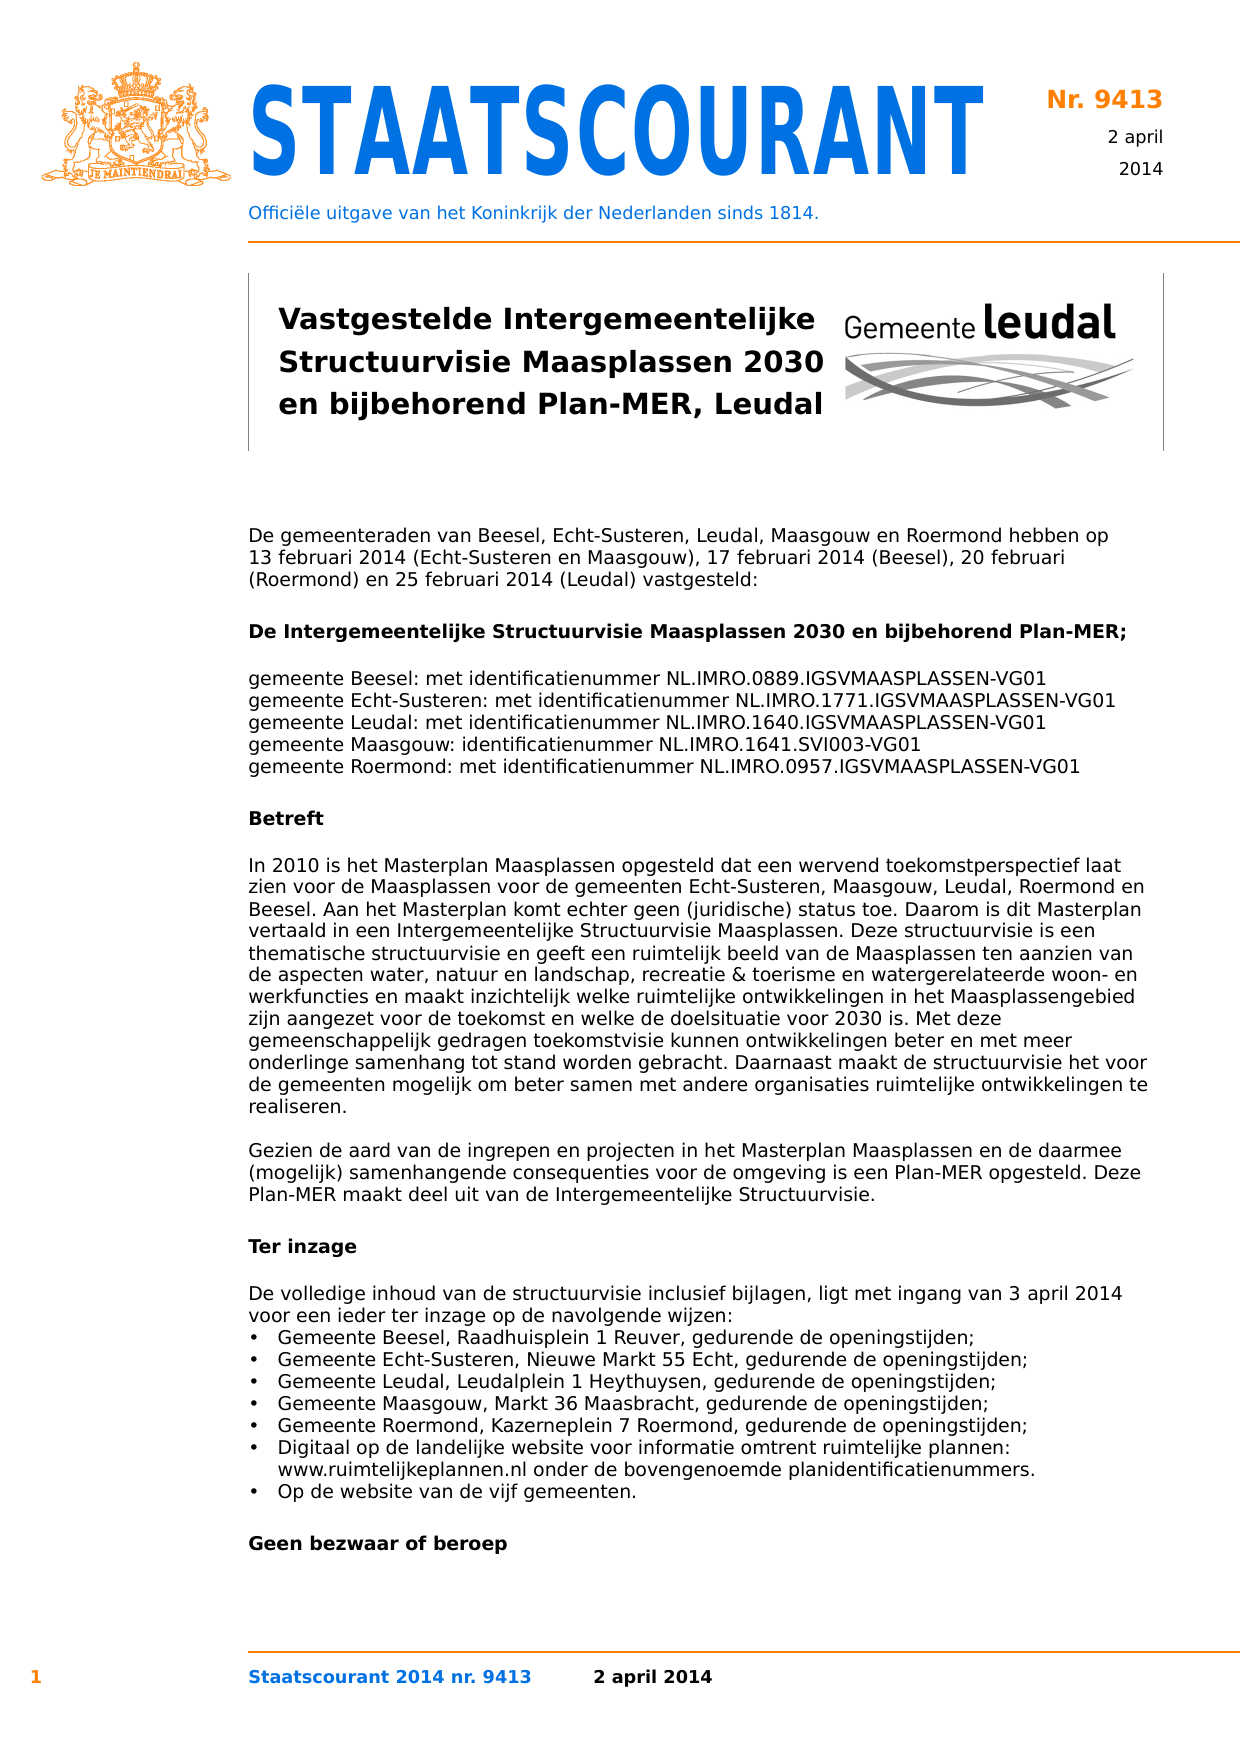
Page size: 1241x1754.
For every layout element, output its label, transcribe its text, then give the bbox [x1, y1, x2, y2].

subtitle Ter inzage [248, 1236, 1163, 1258]
picture [844, 302, 1134, 409]
table_cell 2 april [998, 121, 1240, 153]
text gemeente Echt-Susteren: met identificatienummer NL.IMRO.1771.IGSVMAASPLASSEN-VG01 [248, 689, 1163, 712]
subtitle De Intergemeentelijke Structuurvisie Maasplassen 2030 en bijbehorend Plan-MER; [248, 621, 1163, 643]
text gemeente Beesel: met identificatienummer NL.IMRO.0889.IGSVMAASPLASSEN-VG01 [248, 668, 1163, 689]
text gemeente Maasgouw: identificatienummer NL.IMRO.1641.SVI003-VG01 [248, 733, 1163, 756]
subtitle Betreft [248, 807, 1163, 829]
text De volledige inhoud van de structuurvisie inclusief bijlagen, ligt met ingang van 3 april 2014 voor een ieder ter inzage op de navolgende wijzen: [248, 1283, 1163, 1327]
text • Gemeente Maasgouw, Markt 36 Maasbracht, gedurende de openingstijden; [248, 1393, 1163, 1415]
text Gezien de aard van de ingrepen en projecten in het Masterplan Maasplassen en de daarmee (mogelijk) samenhangende consequenties voor de omgeving is een Plan-MER opgesteld. Deze Plan-MER maakt deel uit van de Intergemeentelijke Structuurvisie. [248, 1140, 1163, 1206]
text gemeente Roermond: met identificatienummer NL.IMRO.0957.IGSVMAASPLASSEN-VG01 [248, 756, 1163, 777]
table_header STAATSCOURANT [248, 62, 998, 203]
text • Gemeente Beesel, Raadhuisplein 1 Reuver, gedurende de openingstijden; [248, 1327, 1163, 1349]
picture [41, 62, 231, 186]
table_header Nr. 9413 [998, 62, 1240, 121]
subtitle Vastgestelde Intergemeentelijke Structuurvisie Maasplassen 2030 en bijbehorend Plan-MER, Leudal [249, 273, 1163, 451]
text • Gemeente Leudal, Leudalplein 1 Heythuysen, gedurende de openingstijden; [248, 1371, 1163, 1393]
text • Gemeente Echt-Susteren, Nieuwe Markt 55 Echt, gedurende de openingstijden; [248, 1349, 1163, 1371]
text • Gemeente Roermond, Kazerneplein 7 Roermond, gedurende de openingstijden; [248, 1415, 1163, 1437]
text • Digitaal op de landelijke website voor informatie omtrent ruimtelijke plannen: www.ruimtelijkeplannen.nl onder de bovengenoemde planidentificatienummers. [248, 1437, 1163, 1481]
table_cell 2014 [998, 153, 1240, 203]
text De gemeenteraden van Beesel, Echt-Susteren, Leudal, Maasgouw en Roermond hebben op 13 februari 2014 (Echt-Susteren en Maasgouw), 17 februari 2014 (Beesel), 20 februari (Roermond) en 25 februari 2014 (Leudal) vastgesteld: [248, 525, 1163, 591]
text • Op de website van de vijf gemeenten. [248, 1481, 1163, 1503]
text In 2010 is het Masterplan Maasplassen opgesteld dat een wervend toekomstperspectief laat zien voor de Maasplassen voor de gemeenten Echt-Susteren, Maasgouw, Leudal, Roermond en Beesel. Aan het Masterplan komt echter geen (juridische) status toe. Daarom is dit Masterplan vertaald in een Intergemeentelijke Structuurvisie Maasplassen. Deze structuurvisie is een thematische structuurvisie en geeft een ruimtelijk beeld van de Maasplassen ten aanzien van de aspecten water, natuur en landschap, recreatie & toerisme en watergerelateerde woon- en werkfuncties en maakt inzichtelijk welke ruimtelijke ontwikkelingen in het Maasplassengebied zijn aangezet voor de toekomst en welke de doelsituatie voor 2030 is. Met deze gemeenschappelijk gedragen toekomstvisie kunnen ontwikkelingen beter en met meer onderlinge samenhang tot stand worden gebracht. Daarnaast maakt de structuurvisie het voor de gemeenten mogelijk om beter samen met andere organisaties ruimtelijke ontwikkelingen te realiseren. [248, 854, 1163, 1118]
table_cell Officiële uitgave van het Koninkrijk der Nederlanden sinds 1814. [248, 203, 1240, 241]
text gemeente Leudal: met identificatienummer NL.IMRO.1640.IGSVMAASPLASSEN-VG01 [248, 712, 1163, 733]
table_header [25, 62, 248, 241]
subtitle Geen bezwaar of beroep [248, 1533, 1163, 1555]
